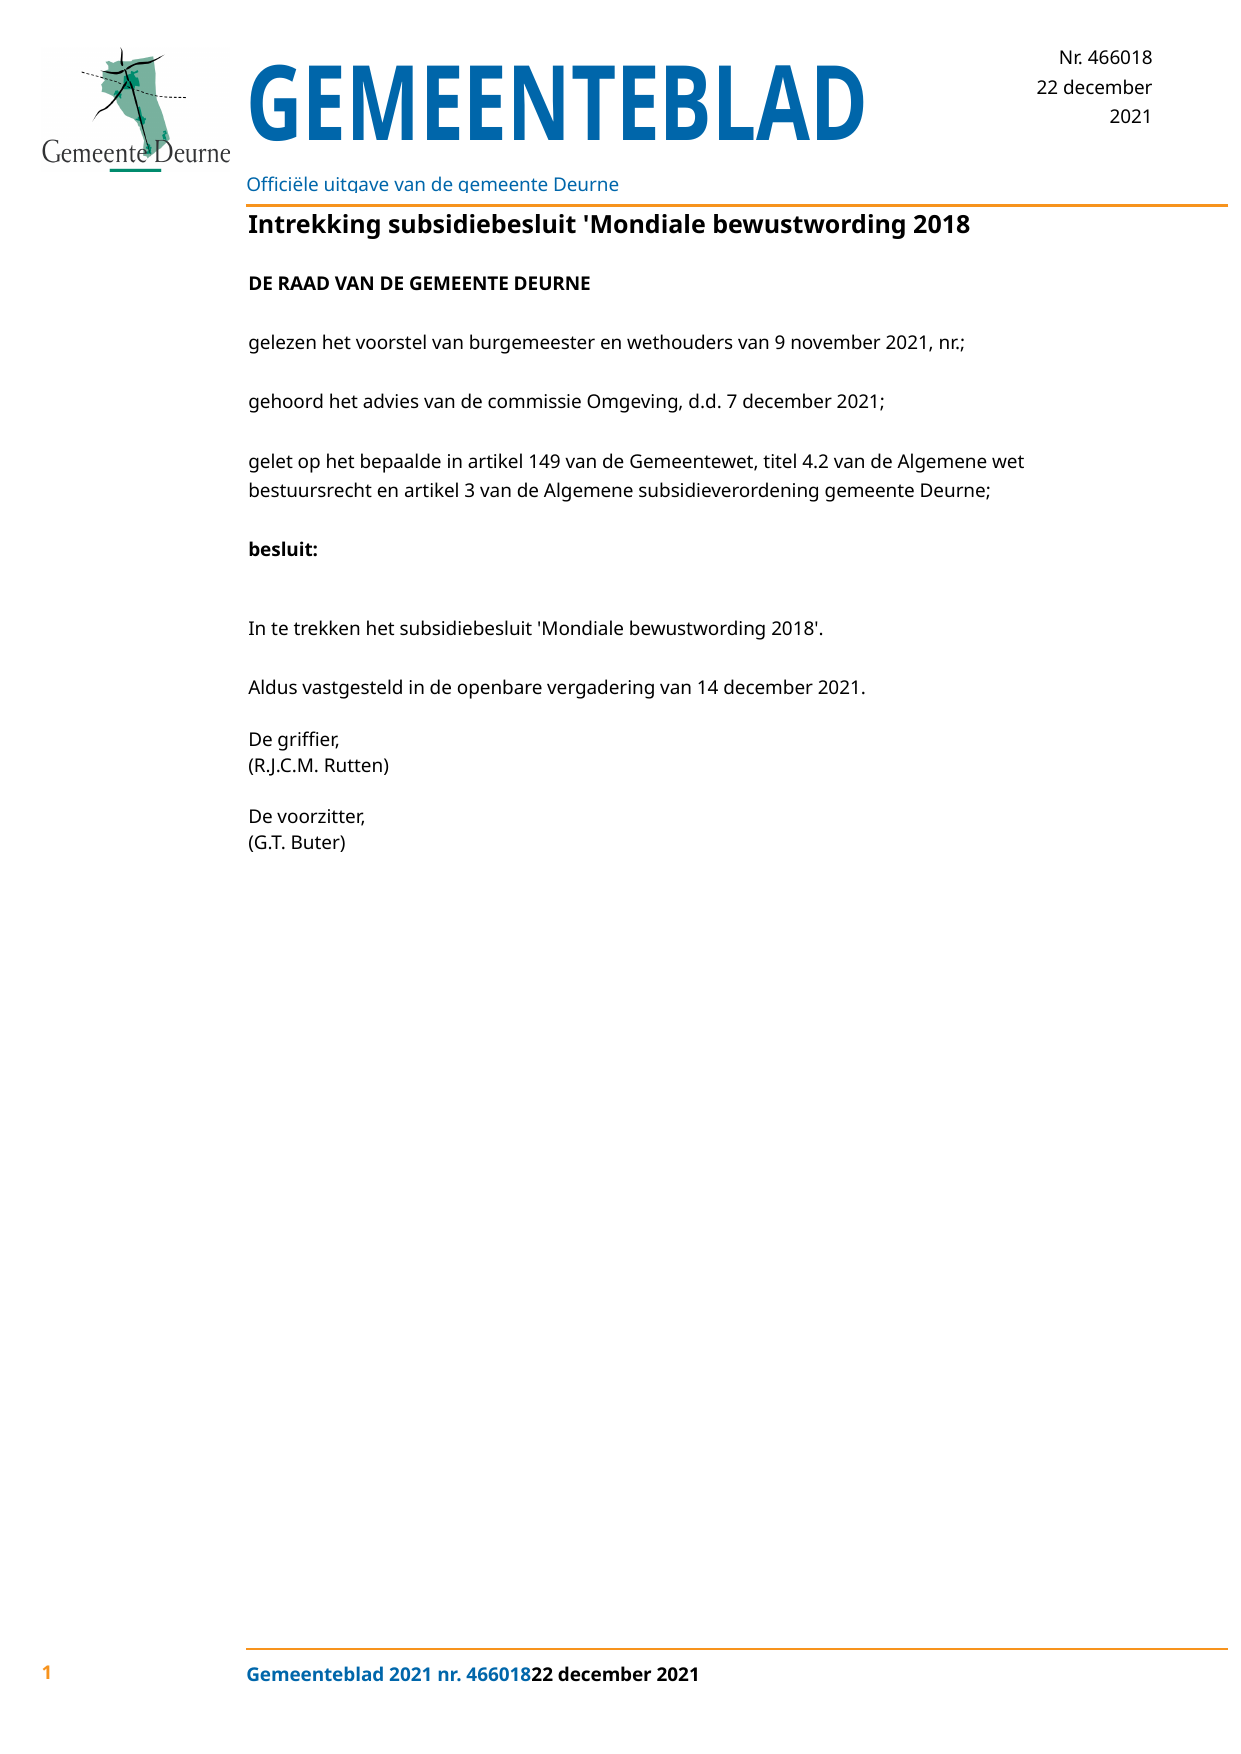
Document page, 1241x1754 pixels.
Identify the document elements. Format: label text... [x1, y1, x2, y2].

text Aldus vastgesteld in de openbare vergadering van 14 december 2021. [248, 674, 1152, 700]
text DE RAAD VAN DE GEMEENTE DEURNE [248, 270, 1152, 296]
text De voorzitter, [248, 803, 1152, 829]
text De griffier, [248, 726, 1152, 752]
text gelezen het voorstel van burgemeester en wethouders van 9 november 2021, nr.; [248, 329, 1152, 355]
text Intrekking subsidiebesluit 'Mondiale bewustwording 2018 [248, 207, 1152, 241]
text (R.J.C.M. Rutten) [248, 752, 1152, 777]
text besluit: [248, 537, 1152, 562]
text gelet op het bepaalde in artikel 149 van de Gemeentewet, titel 4.2 van de Algemene wet bestuursrecht en artikel 3 van de Algemene subsidieverordening gemeente Deurne; [248, 448, 1152, 503]
text In te trekken het subsidiebesluit 'Mondiale bewustwording 2018'. [248, 615, 1152, 641]
picture [41, 47, 231, 172]
text gehoord het advies van de commissie Omgeving, d.d. 7 december 2021; [248, 389, 1152, 414]
text (G.T. Buter) [248, 829, 1152, 855]
